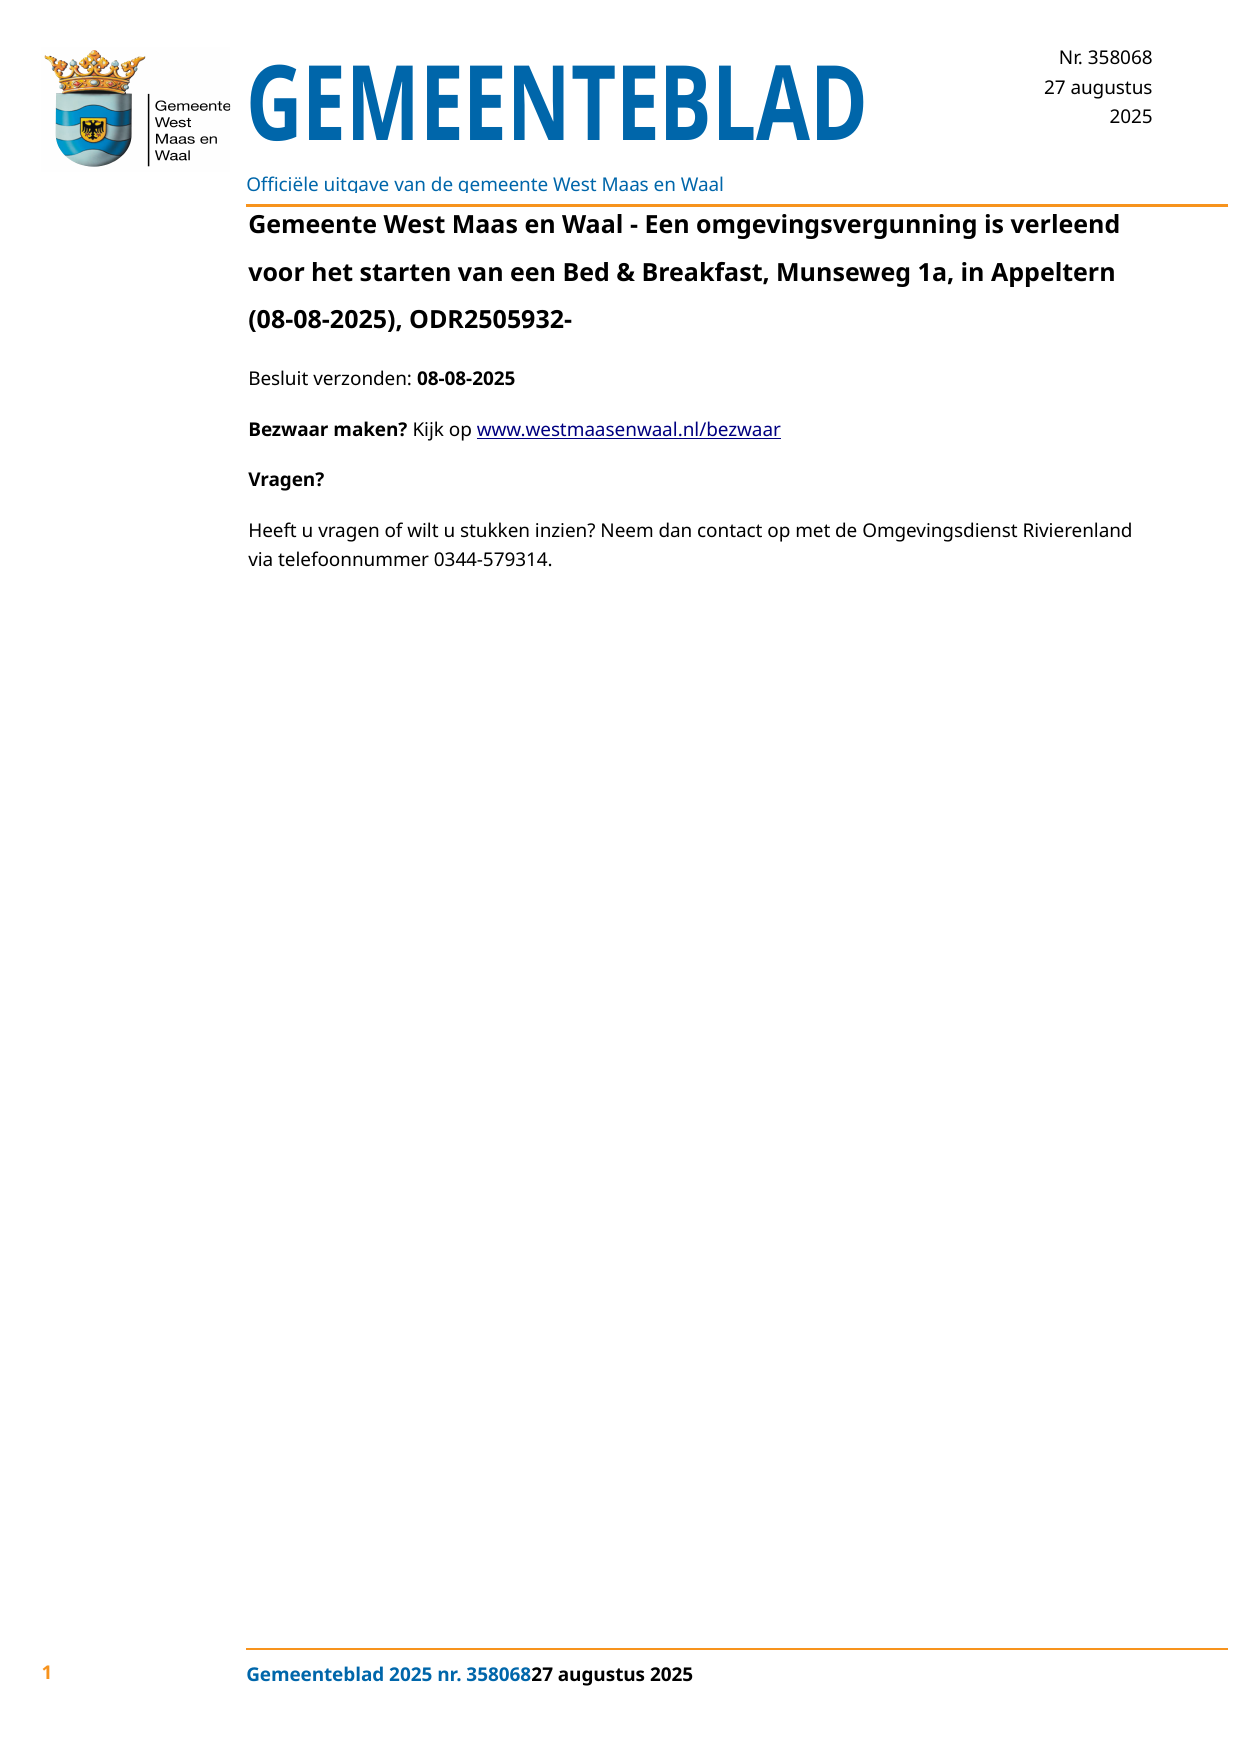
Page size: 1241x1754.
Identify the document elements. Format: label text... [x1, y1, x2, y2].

text Vragen? [248, 466, 1152, 492]
text Besluit verzonden: 08-08-2025 [248, 366, 1152, 391]
text Heeft u vragen of wilt u stukken inzien? Neem dan contact op met de Omgevingsdienst Rivierenland via telefoonnummer 0344-579314. [248, 517, 1152, 572]
text Bezwaar maken? Kijk op www.westmaasenwaal.nl/bezwaar [248, 416, 1152, 442]
picture [41, 47, 231, 172]
text Gemeente West Maas en Waal - Een omgevingsvergunning is verleend voor het starten van een Bed & Breakfast, Munseweg 1a, in Appeltern (08-08-2025), ODR2505932- [248, 207, 1152, 336]
